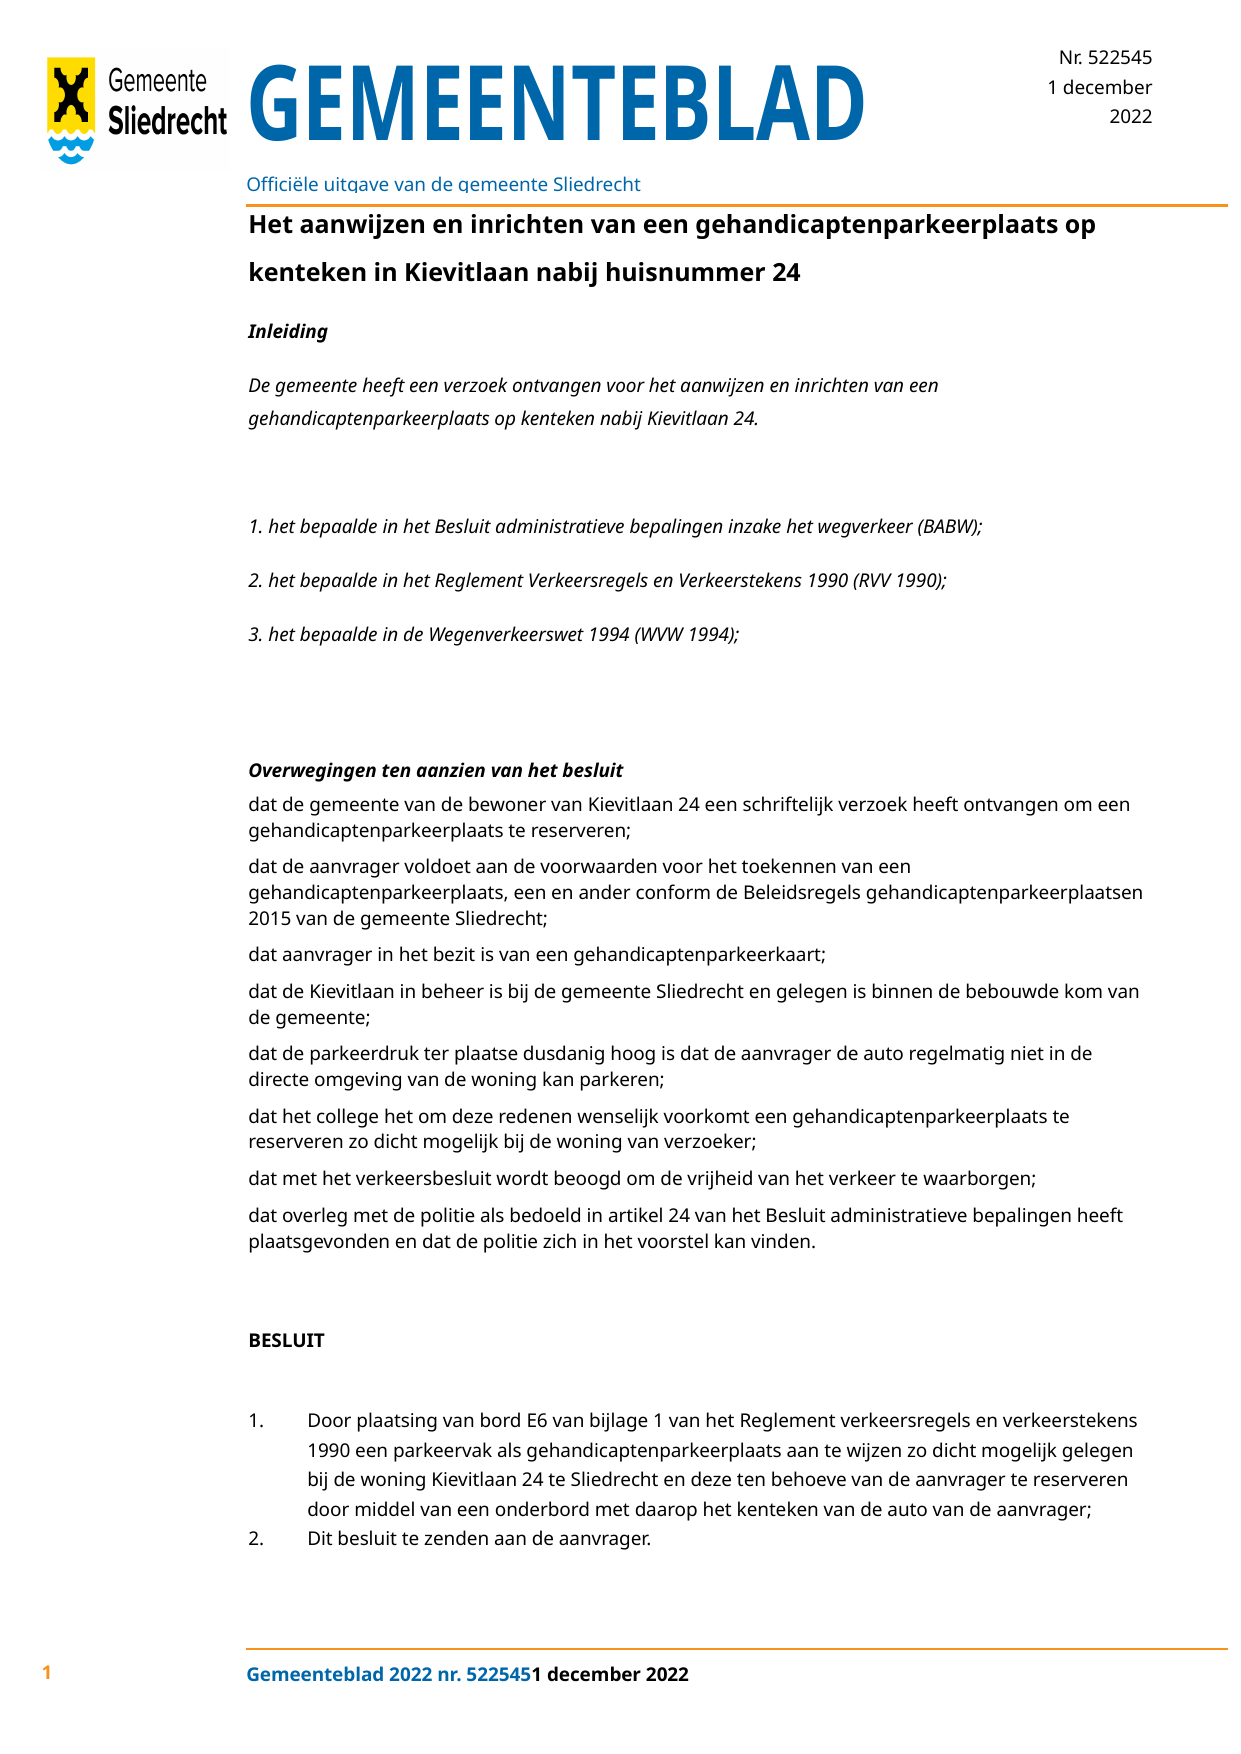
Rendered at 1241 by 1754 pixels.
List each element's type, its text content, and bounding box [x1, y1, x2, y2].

text 3. het bepaalde in de Wegenverkeerswet 1994 (WVW 1994); [248, 622, 1152, 647]
text De gemeente heeft een verzoek ontvangen voor het aanwijzen en inrichten van een gehandicaptenparkeerplaats op kenteken nabij Kievitlaan 24. [248, 372, 1152, 431]
list Door plaatsing van bord E6 van bijlage 1 van het Reglement verkeersregels en verkeerstekens 1990 een parkeervak als gehandicaptenparkeerplaats aan te wijzen zo dicht mogelijk gelegen bij de woning Kievitlaan 24 te Sliedrecht en deze ten behoeve van de aanvrager te reserveren door middel van een onderbord met daarop het kenteken van de auto van de aanvrager; [248, 1407, 1152, 1522]
text dat aanvrager in het bezit is van een gehandicaptenparkeerkaart; [248, 942, 1152, 967]
picture [41, 47, 231, 172]
text dat overleg met de politie als bedoeld in artikel 24 van het Besluit administratieve bepalingen heeft plaatsgevonden en dat de politie zich in het voorstel kan vinden. [248, 1202, 1152, 1253]
text 1. het bepaalde in het Besluit administratieve bepalingen inzake het wegverkeer (BABW); [248, 513, 1152, 539]
text Overwegingen ten aanzien van het besluit [248, 757, 1152, 783]
list Dit besluit te zenden aan de aanvrager. [248, 1526, 1152, 1551]
text 2. het bepaalde in het Reglement Verkeersregels en Verkeerstekens 1990 (RVV 1990); [248, 568, 1152, 593]
text dat de Kievitlaan in beheer is bij de gemeente Sliedrecht en gelegen is binnen de bebouwde kom van de gemeente; [248, 978, 1152, 1030]
text dat de aanvrager voldoet aan de voorwaarden voor het toekennen van een gehandicaptenparkeerplaats, een en ander conform de Beleidsregels gehandicaptenparkeerplaatsen 2015 van de gemeente Sliedrecht; [248, 853, 1152, 931]
text dat de gemeente van de bewoner van Kievitlaan 24 een schriftelijk verzoek heeft ontvangen om een gehandicaptenparkeerplaats te reserveren; [248, 791, 1152, 842]
text Inleiding [248, 318, 1152, 344]
text dat met het verkeersbesluit wordt beoogd om de vrijheid van het verkeer te waarborgen; [248, 1165, 1152, 1191]
text Het aanwijzen en inrichten van een gehandicaptenparkeerplaats op kenteken in Kievitlaan nabij huisnummer 24 [248, 207, 1152, 288]
text dat het college het om deze redenen wenselijk voorkomt een gehandicaptenparkeerplaats te reserveren zo dicht mogelijk bij de woning van verzoeker; [248, 1103, 1152, 1154]
text BESLUIT [248, 1327, 1152, 1353]
text dat de parkeerdruk ter plaatse dusdanig hoog is dat de aanvrager de auto regelmatig niet in de directe omgeving van de woning kan parkeren; [248, 1041, 1152, 1092]
